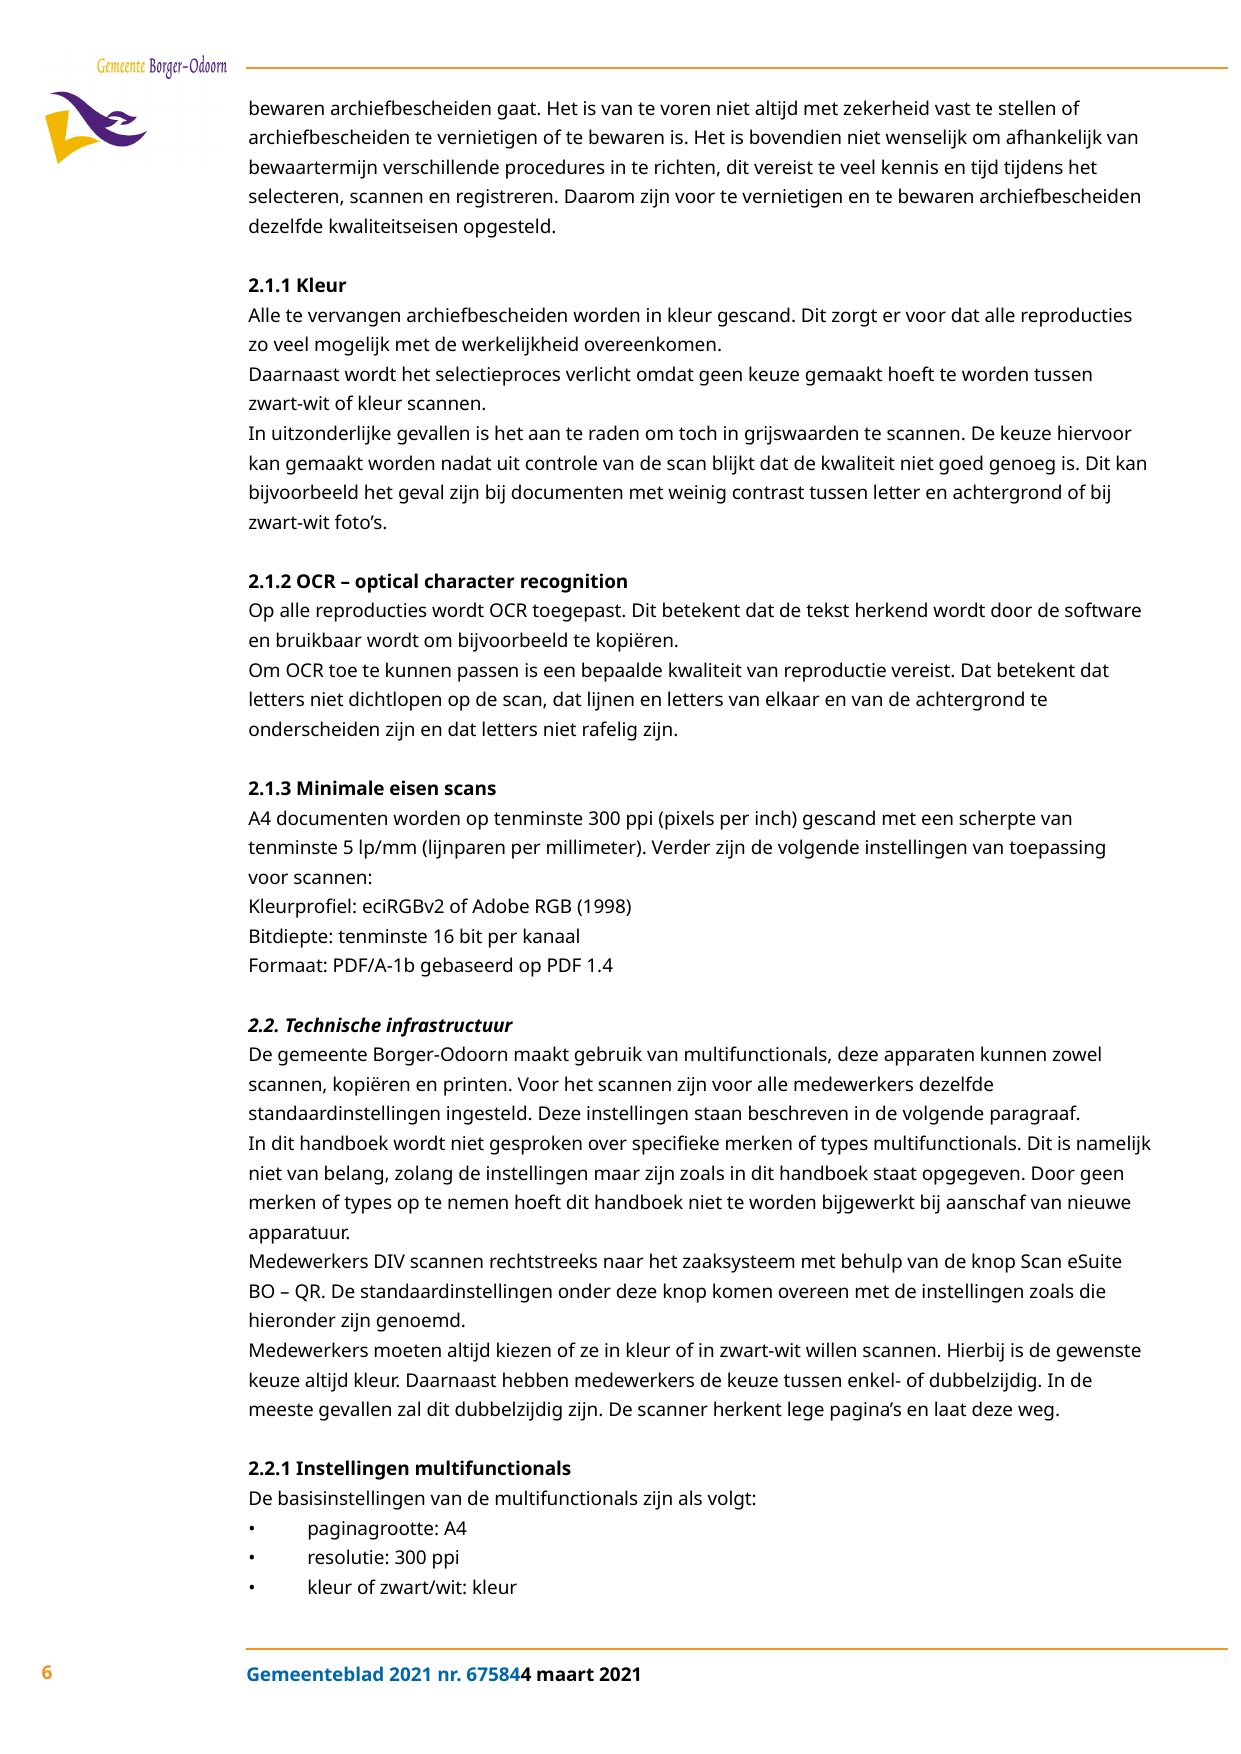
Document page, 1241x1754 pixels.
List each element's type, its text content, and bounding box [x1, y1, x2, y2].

text Kleurprofiel: eciRGBv2 of Adobe RGB (1998) [248, 893, 1152, 919]
list resolutie: 300 ppi [248, 1544, 1152, 1570]
list kleur of zwart/wit: kleur [248, 1574, 1152, 1600]
text De gemeente Borger-Odoorn maakt gebruik van multifunctionals, deze apparaten kunnen zowel scannen, kopiëren en printen. Voor het scannen zijn voor alle medewerkers dezelfde standaardinstellingen ingesteld. Deze instellingen staan beschreven in de volgende paragraaf. [248, 1041, 1152, 1126]
picture [41, 47, 231, 172]
text Medewerkers DIV scannen rechtstreeks naar het zaaksysteem met behulp van de knop Scan eSuite BO – QR. De standaardinstellingen onder deze knop komen overeen met de instellingen zoals die hieronder zijn genoemd. [248, 1248, 1152, 1333]
text Bitdiepte: tenminste 16 bit per kanaal [248, 923, 1152, 949]
text Daarnaast wordt het selectieproces verlicht omdat geen keuze gemaakt hoeft te worden tussen zwart-wit of kleur scannen. [248, 361, 1152, 416]
text A4 documenten worden op tenminste 300 ppi (pixels per inch) gescand met een scherpte van tenminste 5 lp/mm (lijnparen per millimeter). Verder zijn de volgende instellingen van toepassing voor scannen: [248, 805, 1152, 890]
text Op alle reproducties wordt OCR toegepast. Dit betekent dat de tekst herkend wordt door de software en bruikbaar wordt om bijvoorbeeld te kopiëren. [248, 598, 1152, 653]
text 2.2.1 Instellingen multifunctionals [248, 1456, 1152, 1481]
text Medewerkers moeten altijd kiezen of ze in kleur of in zwart-wit willen scannen. Hierbij is de gewenste keuze altijd kleur. Daarnaast hebben medewerkers de keuze tussen enkel- of dubbelzijdig. In de meeste gevallen zal dit dubbelzijdig zijn. De scanner herkent lege pagina’s en laat deze weg. [248, 1337, 1152, 1422]
text In dit handboek wordt niet gesproken over specifieke merken of types multifunctionals. Dit is namelijk niet van belang, zolang de instellingen maar zijn zoals in dit handboek staat opgegeven. Door geen merken of types op te nemen hoeft dit handboek niet te worden bijgewerkt bij aanschaf van nieuwe apparatuur. [248, 1130, 1152, 1245]
text In uitzonderlijke gevallen is het aan te raden om toch in grijswaarden te scannen. De keuze hiervoor kan gemaakt worden nadat uit controle van de scan blijkt dat de kwaliteit niet goed genoeg is. Dit kan bijvoorbeeld het geval zijn bij documenten met weinig contrast tussen letter en achtergrond of bij zwart-wit foto’s. [248, 420, 1152, 535]
text 2.1.3 Minimale eisen scans [248, 775, 1152, 801]
text De basisinstellingen van de multifunctionals zijn als volgt: [248, 1485, 1152, 1511]
text Formaat: PDF/A-1b gebaseerd op PDF 1.4 [248, 953, 1152, 978]
text 2.1.1 Kleur [248, 272, 1152, 298]
list paginagrootte: A4 [248, 1515, 1152, 1541]
text Alle te vervangen archiefbescheiden worden in kleur gescand. Dit zorgt er voor dat alle reproducties zo veel mogelijk met de werkelijkheid overeenkomen. [248, 302, 1152, 357]
text Om OCR toe te kunnen passen is een bepaalde kwaliteit van reproductie vereist. Dat betekent dat letters niet dichtlopen op de scan, dat lijnen en letters van elkaar en van de achtergrond te onderscheiden zijn en dat letters niet rafelig zijn. [248, 657, 1152, 742]
text 2.1.2 OCR – optical character recognition [248, 568, 1152, 594]
text 2.2. Technische infrastructuur [248, 1012, 1152, 1038]
text bewaren archiefbescheiden gaat. Het is van te voren niet altijd met zekerheid vast te stellen of archiefbescheiden te vernietigen of te bewaren is. Het is bovendien niet wenselijk om afhankelijk van bewaartermijn verschillende procedures in te richten, dit vereist te veel kennis en tijd tijdens het selecteren, scannen en registreren. Daarom zijn voor te vernietigen en te bewaren archiefbescheiden dezelfde kwaliteitseisen opgesteld. [248, 95, 1152, 239]
